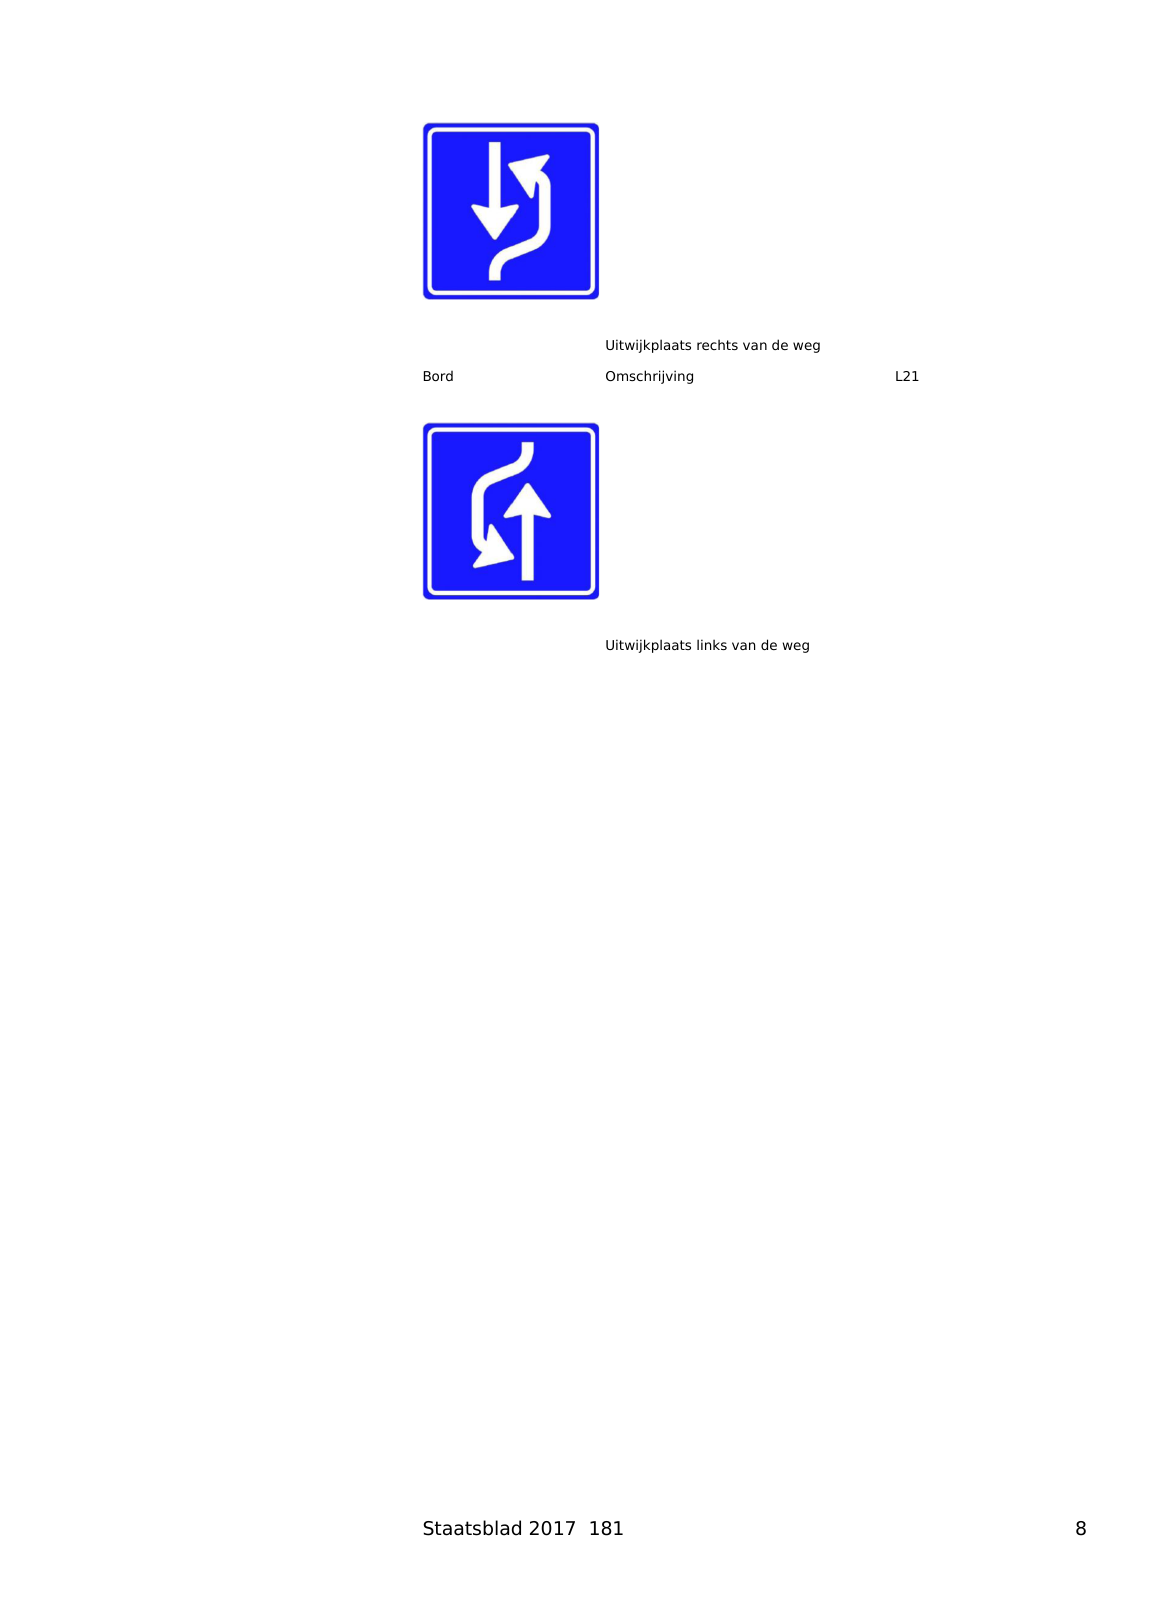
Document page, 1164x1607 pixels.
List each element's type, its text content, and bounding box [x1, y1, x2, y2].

table_cell [889, 100, 1087, 322]
table_cell [422, 622, 599, 637]
table_cell [422, 100, 599, 122]
table_cell [599, 622, 889, 637]
table_cell Uitwijkplaats links van de weg [599, 638, 1087, 653]
table_cell [422, 338, 599, 353]
table_cell [422, 638, 599, 653]
table_cell [599, 353, 1087, 369]
table_cell Bord [422, 369, 599, 385]
table_cell [422, 600, 599, 622]
table_cell Uitwijkplaats rechts van de weg [599, 338, 1087, 353]
table_cell [889, 622, 1087, 637]
table_cell [889, 400, 1087, 622]
table_cell [889, 322, 1087, 337]
table_cell [422, 400, 599, 422]
table_cell L21 [889, 369, 1087, 385]
table_cell [599, 322, 889, 337]
table_cell [599, 385, 889, 400]
picture [422, 122, 600, 300]
table_cell [422, 353, 599, 369]
table_cell [889, 385, 1087, 400]
table_cell [599, 400, 889, 622]
table_cell [599, 100, 889, 322]
table_cell Omschrijving [599, 369, 889, 385]
table_cell [422, 322, 599, 337]
table_cell [422, 385, 599, 400]
picture [422, 422, 600, 600]
table_cell [422, 300, 599, 322]
